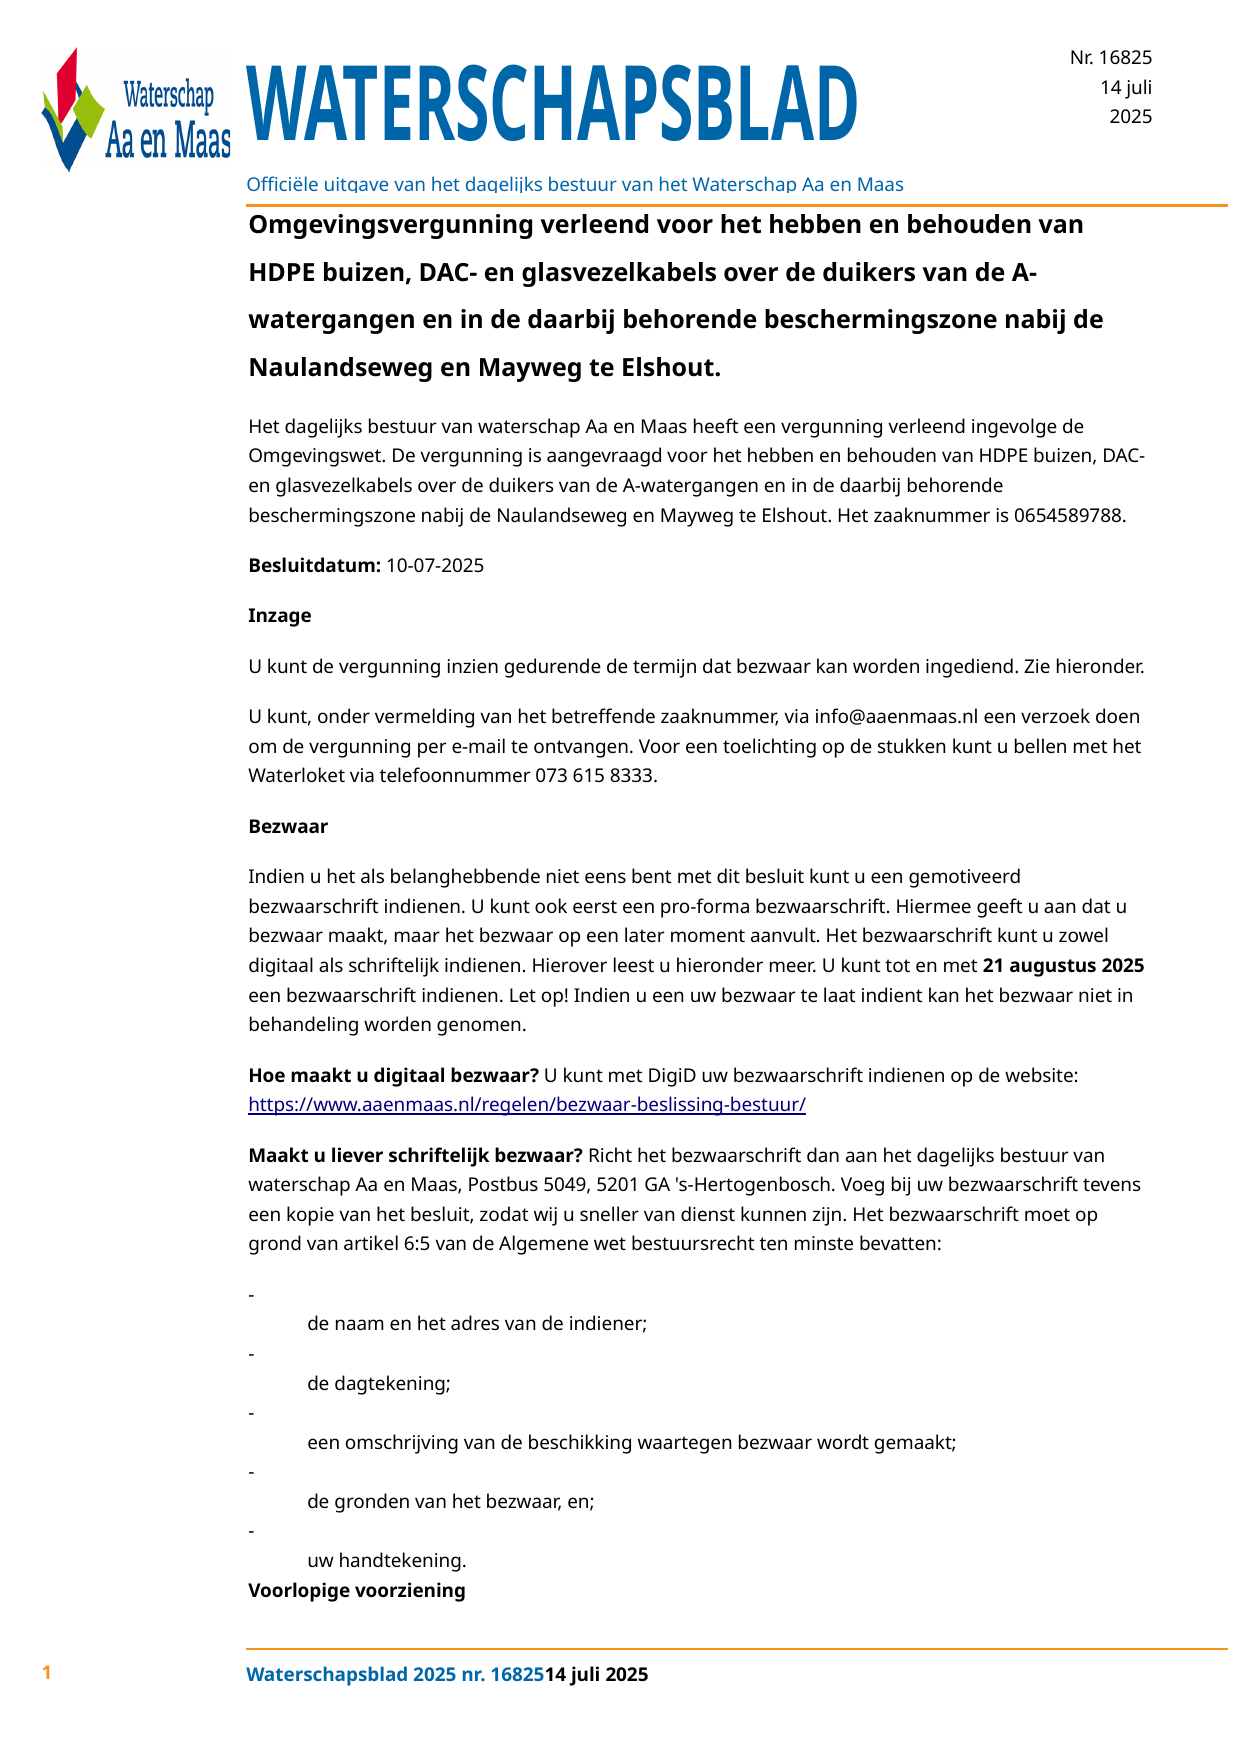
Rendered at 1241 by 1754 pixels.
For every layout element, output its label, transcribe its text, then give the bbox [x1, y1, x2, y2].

list een omschrijving van de beschikking waartegen bezwaar wordt gemaakt; [248, 1429, 1152, 1455]
text Voorlopige voorziening [248, 1577, 1152, 1603]
text Maakt u liever schriftelijk bezwaar? Richt het bezwaarschrift dan aan het dagelijks bestuur van waterschap Aa en Maas, Postbus 5049, 5201 GA 's-Hertogenbosch. Voeg bij uw bezwaarschrift tevens een kopie van het besluit, zodat wij u sneller van dienst kunnen zijn. Het bezwaarschrift moet op grond van artikel 6:5 van de Algemene wet bestuursrecht ten minste bevatten: [248, 1142, 1152, 1256]
text Besluitdatum: 10-07-2025 [248, 552, 1152, 578]
text Inzage [248, 603, 1152, 628]
picture [41, 47, 231, 172]
list uw handtekening. [248, 1547, 1152, 1573]
text Het dagelijks bestuur van waterschap Aa en Maas heeft een vergunning verleend ingevolge de Omgevingswet. De vergunning is aangevraagd voor het hebben en behouden van HDPE buizen, DAC- en glasvezelkabels over de duikers van de A-watergangen en in de daarbij behorende beschermingszone nabij de Naulandseweg en Mayweg te Elshout. Het zaaknummer is 0654589788. [248, 413, 1152, 528]
text U kunt, onder vermelding van het betreffende zaaknummer, via info@aaenmaas.nl een verzoek doen om de vergunning per e-mail te ontvangen. Voor een toelichting op de stukken kunt u bellen met het Waterloket via telefoonnummer 073 615 8333. [248, 703, 1152, 788]
list de dagtekening; [248, 1370, 1152, 1396]
list de naam en het adres van de indiener; [248, 1311, 1152, 1336]
text Hoe maakt u digitaal bezwaar? U kunt met DigiD uw bezwaarschrift indienen op de website: https://www.aaenmaas.nl/regelen/bezwaar-beslissing-bestuur/ [248, 1062, 1152, 1117]
text U kunt de vergunning inzien gedurende de termijn dat bezwaar kan worden ingediend. Zie hieronder. [248, 653, 1152, 679]
text Indien u het als belanghebbende niet eens bent met dit besluit kunt u een gemotiveerd bezwaarschrift indienen. U kunt ook eerst een pro-forma bezwaarschrift. Hiermee geeft u aan dat u bezwaar maakt, maar het bezwaar op een later moment aanvult. Het bezwaarschrift kunt u zowel digitaal als schriftelijk indienen. Hierover leest u hieronder meer. U kunt tot en met 21 augustus 2025 een bezwaarschrift indienen. Let op! Indien u een uw bezwaar te laat indient kan het bezwaar niet in behandeling worden genomen. [248, 863, 1152, 1037]
text Omgevingsvergunning verleend voor het hebben en behouden van HDPE buizen, DAC- en glasvezelkabels over de duikers van de A-watergangen en in de daarbij behorende beschermingszone nabij de Naulandseweg en Mayweg te Elshout. [248, 207, 1152, 384]
text Bezwaar [248, 813, 1152, 839]
list de gronden van het bezwaar, en; [248, 1488, 1152, 1514]
